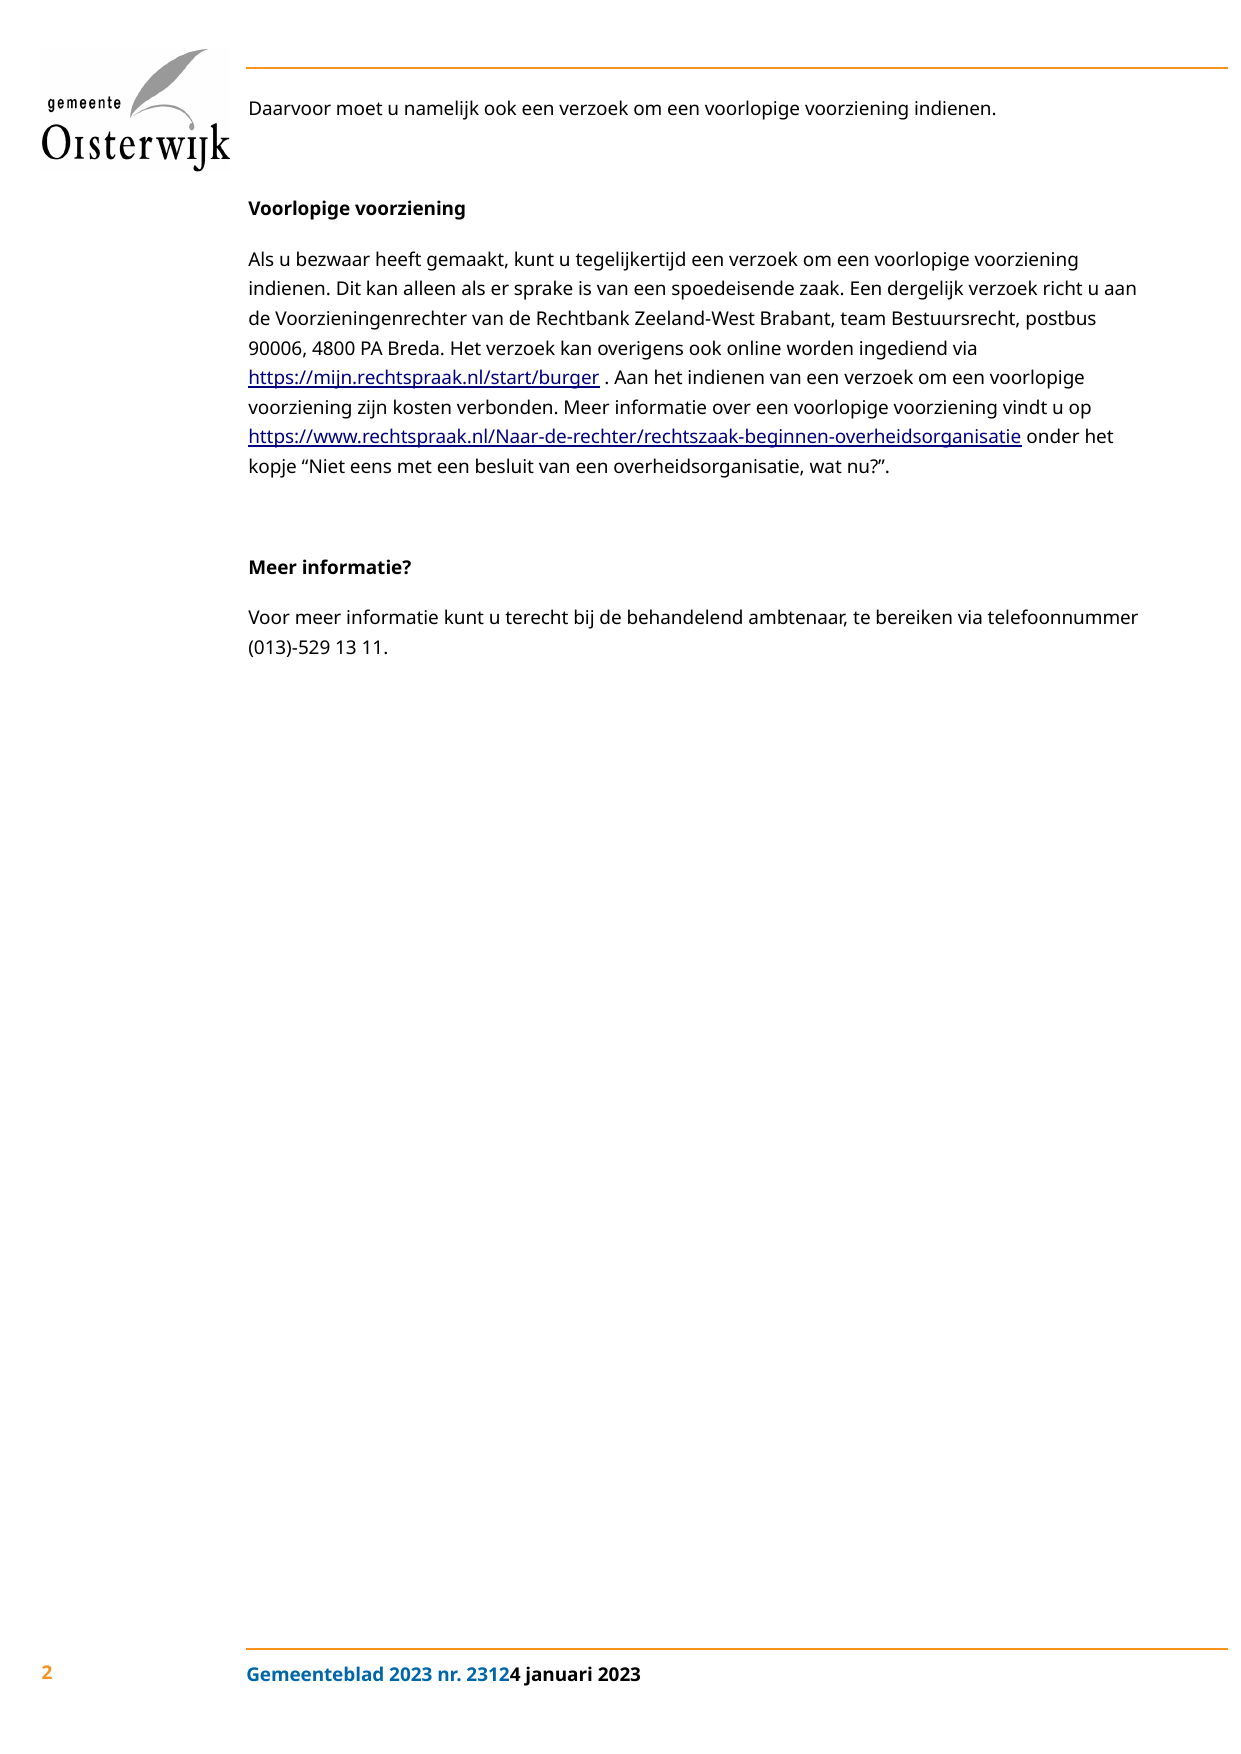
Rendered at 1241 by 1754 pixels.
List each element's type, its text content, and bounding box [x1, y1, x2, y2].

picture [41, 47, 231, 172]
text Als u bezwaar heeft gemaakt, kunt u tegelijkertijd een verzoek om een voorlopige voorziening indienen. Dit kan alleen als er sprake is van een spoedeisende zaak. Een dergelijk verzoek richt u aan de Voorzieningenrechter van de Rechtbank Zeeland-West Brabant, team Bestuursrecht, postbus 90006, 4800 PA Breda. Het verzoek kan overigens ook online worden ingediend via https://mijn.rechtspraak.nl/start/burger . Aan het indienen van een verzoek om een voorlopige voorziening zijn kosten verbonden. Meer informatie over een voorlopige voorziening vindt u op https://www.rechtspraak.nl/Naar-de-rechter/rechtszaak-beginnen-overheidsorganisatie onder het kopje “Niet eens met een besluit van een overheidsorganisatie, wat nu?”. [248, 246, 1152, 479]
text Daarvoor moet u namelijk ook een verzoek om een voorlopige voorziening indienen. [248, 95, 1152, 121]
text Voorlopige voorziening [248, 196, 1152, 221]
text Meer informatie? [248, 554, 1152, 580]
text Voor meer informatie kunt u terecht bij de behandelend ambtenaar, te bereiken via telefoonnummer (013)-529 13 11. [248, 604, 1152, 660]
